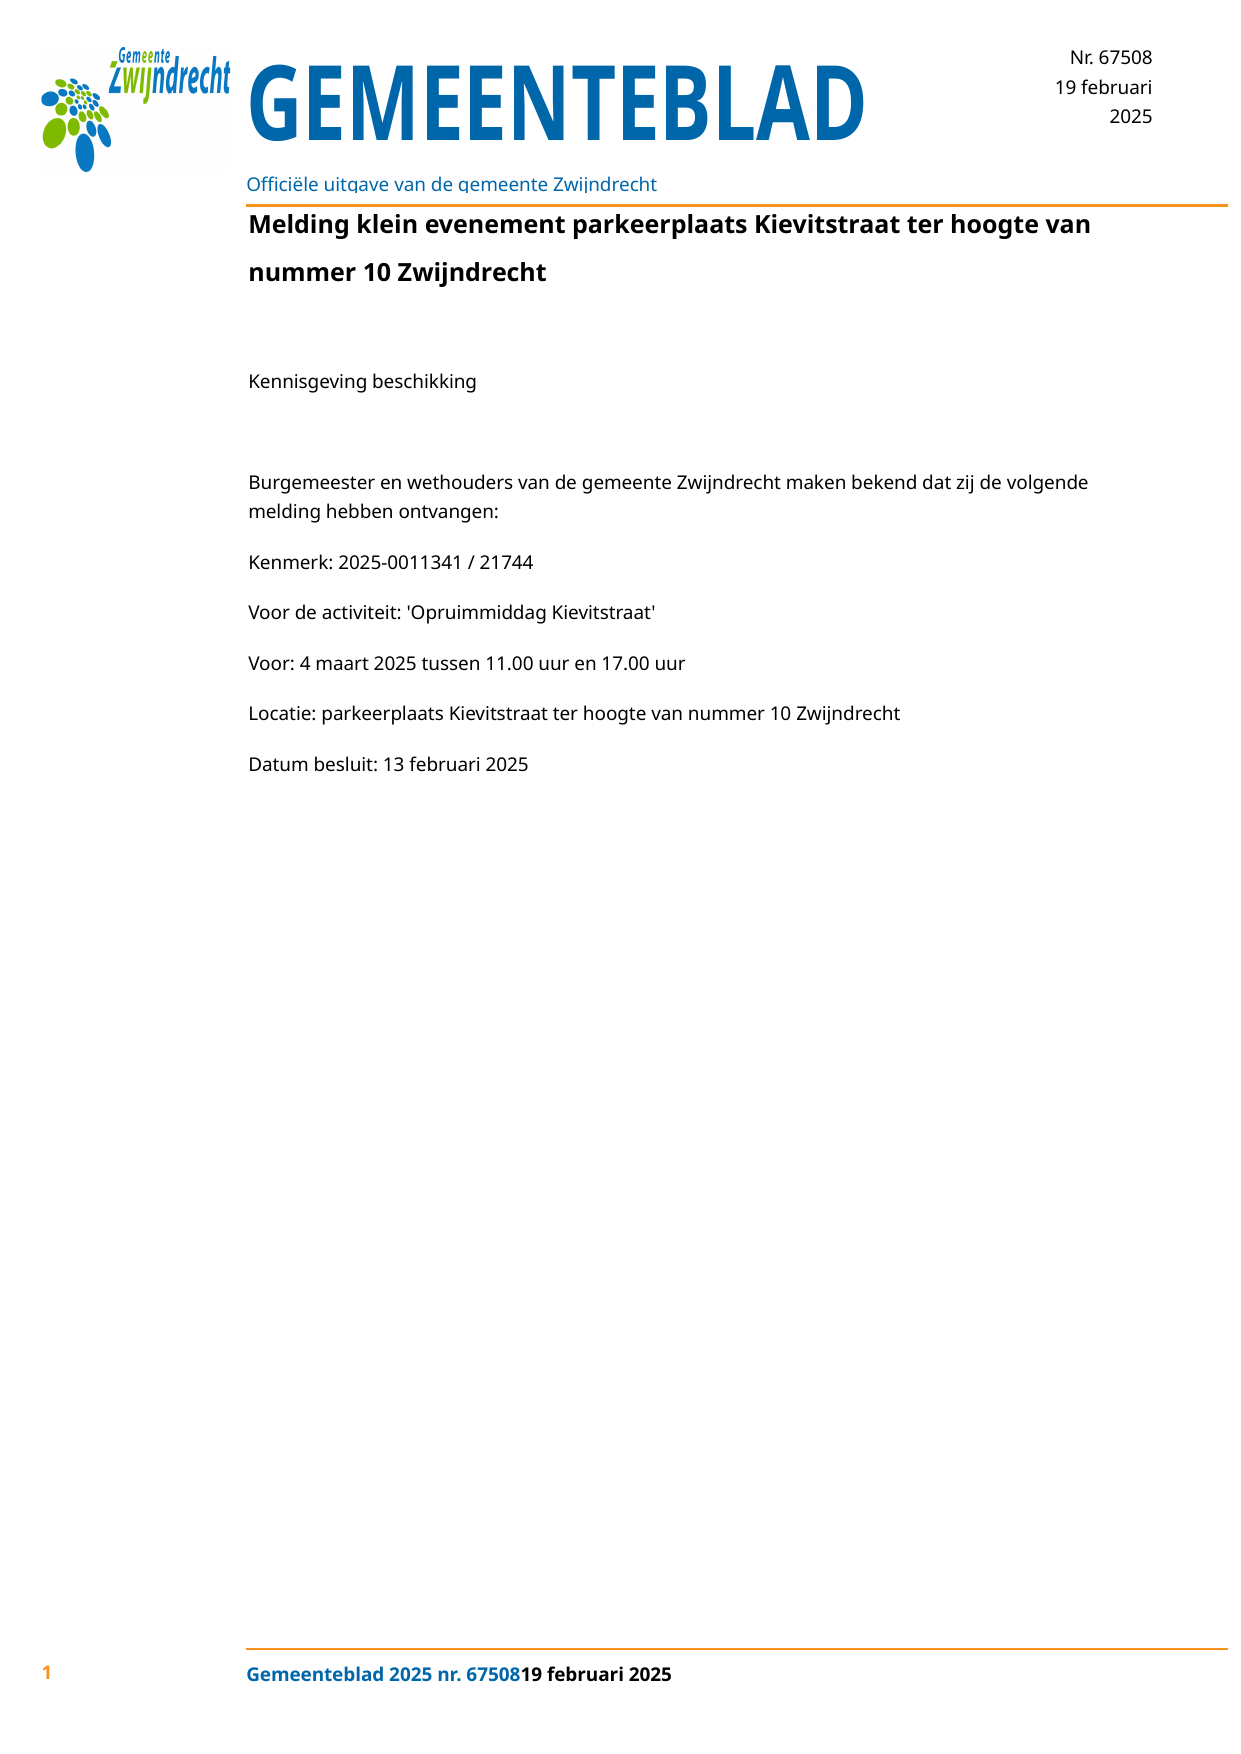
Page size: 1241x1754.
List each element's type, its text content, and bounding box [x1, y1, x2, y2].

text Kenmerk: 2025-0011341 / 21744 [248, 549, 1152, 575]
text Kennisgeving beschikking [248, 368, 1152, 394]
text Voor de activiteit: 'Opruimmiddag Kievitstraat' [248, 599, 1152, 625]
text Melding klein evenement parkeerplaats Kievitstraat ter hoogte van nummer 10 Zwijndrecht [248, 207, 1152, 288]
picture [41, 47, 231, 172]
text Datum besluit: 13 februari 2025 [248, 751, 1152, 777]
text Burgemeester en wethouders van de gemeente Zwijndrecht maken bekend dat zij de volgende melding hebben ontvangen: [248, 469, 1152, 524]
text Voor: 4 maart 2025 tussen 11.00 uur en 17.00 uur [248, 650, 1152, 676]
text Locatie: parkeerplaats Kievitstraat ter hoogte van nummer 10 Zwijndrecht [248, 700, 1152, 726]
